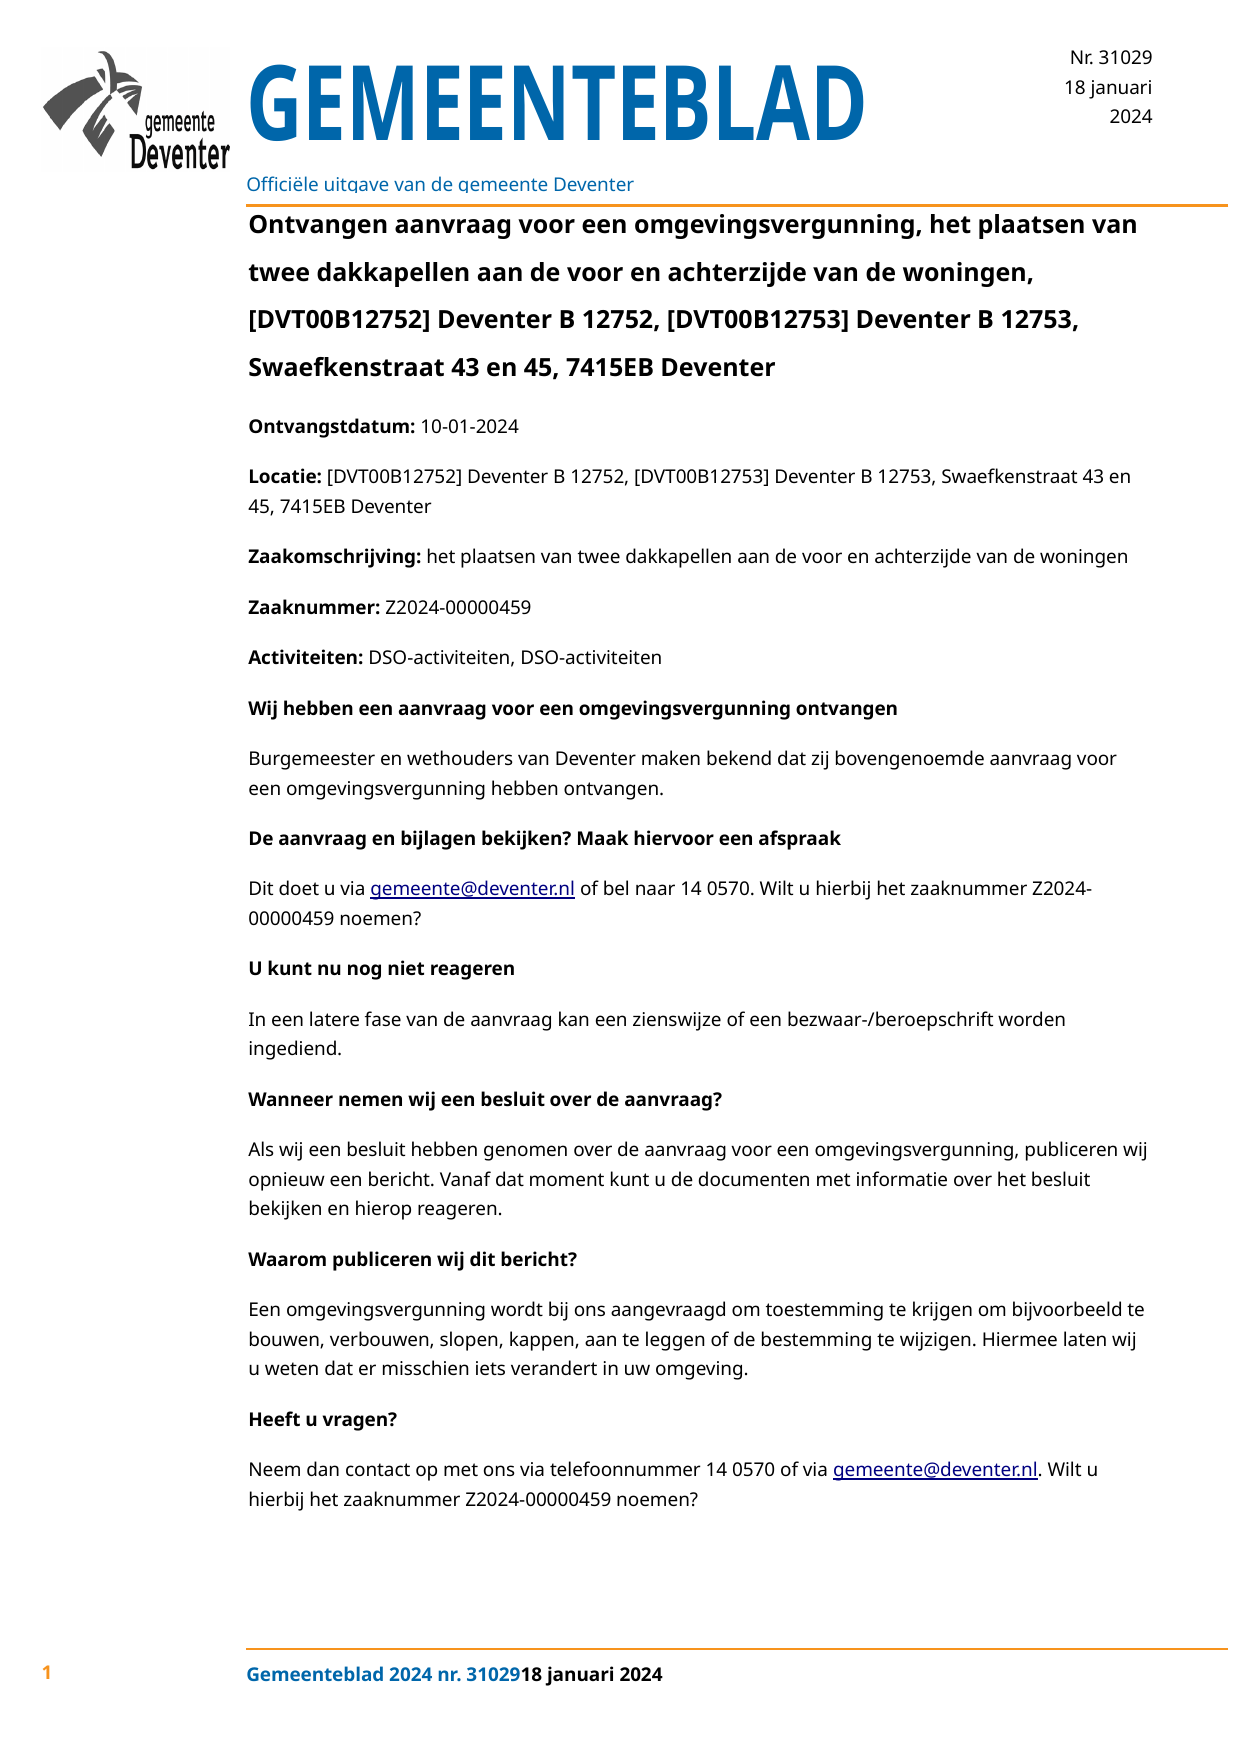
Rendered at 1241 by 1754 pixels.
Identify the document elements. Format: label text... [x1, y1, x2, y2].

text Zaakomschrijving: het plaatsen van twee dakkapellen aan de voor en achterzijde van de woningen [248, 543, 1152, 569]
text Locatie: [DVT00B12752] Deventer B 12752, [DVT00B12753] Deventer B 12753, Swaefkenstraat 43 en 45, 7415EB Deventer [248, 463, 1152, 519]
text Ontvangstdatum: 10-01-2024 [248, 413, 1152, 439]
text Ontvangen aanvraag voor een omgevingsvergunning, het plaatsen van twee dakkapellen aan de voor en achterzijde van de woningen, [DVT00B12752] Deventer B 12752, [DVT00B12753] Deventer B 12753, Swaefkenstraat 43 en 45, 7415EB Deventer [248, 207, 1152, 384]
text Als wij een besluit hebben genomen over de aanvraag voor een omgevingsvergunning, publiceren wij opnieuw een bericht. Vanaf dat moment kunt u de documenten met informatie over het besluit bekijken en hierop reageren. [248, 1136, 1152, 1221]
text Neem dan contact op met ons via telefoonnummer 14 0570 of via gemeente@deventer.nl. Wilt u hierbij het zaaknummer Z2024-00000459 noemen? [248, 1456, 1152, 1512]
text Waarom publiceren wij dit bericht? [248, 1246, 1152, 1272]
text Een omgevingsvergunning wordt bij ons aangevraagd om toestemming te krijgen om bijvoorbeeld te bouwen, verbouwen, slopen, kappen, aan te leggen of de bestemming te wijzigen. Hiermee laten wij u weten dat er misschien iets verandert in uw omgeving. [248, 1296, 1152, 1381]
picture [41, 47, 231, 172]
text Heeft u vragen? [248, 1406, 1152, 1432]
text Dit doet u via gemeente@deventer.nl of bel naar 14 0570. Wilt u hierbij het zaaknummer Z2024-00000459 noemen? [248, 876, 1152, 931]
text In een latere fase van de aanvraag kan een zienswijze of een bezwaar-/beroepschrift worden ingediend. [248, 1006, 1152, 1061]
text Wanneer nemen wij een besluit over de aanvraag? [248, 1086, 1152, 1112]
text Zaaknummer: Z2024-00000459 [248, 594, 1152, 620]
text Burgemeester en wethouders van Deventer maken bekend dat zij bovengenoemde aanvraag voor een omgevingsvergunning hebben ontvangen. [248, 745, 1152, 801]
text Wij hebben een aanvraag voor een omgevingsvergunning ontvangen [248, 695, 1152, 721]
text Activiteiten: DSO-activiteiten, DSO-activiteiten [248, 644, 1152, 670]
text De aanvraag en bijlagen bekijken? Maak hiervoor een afspraak [248, 825, 1152, 851]
text U kunt nu nog niet reageren [248, 956, 1152, 981]
